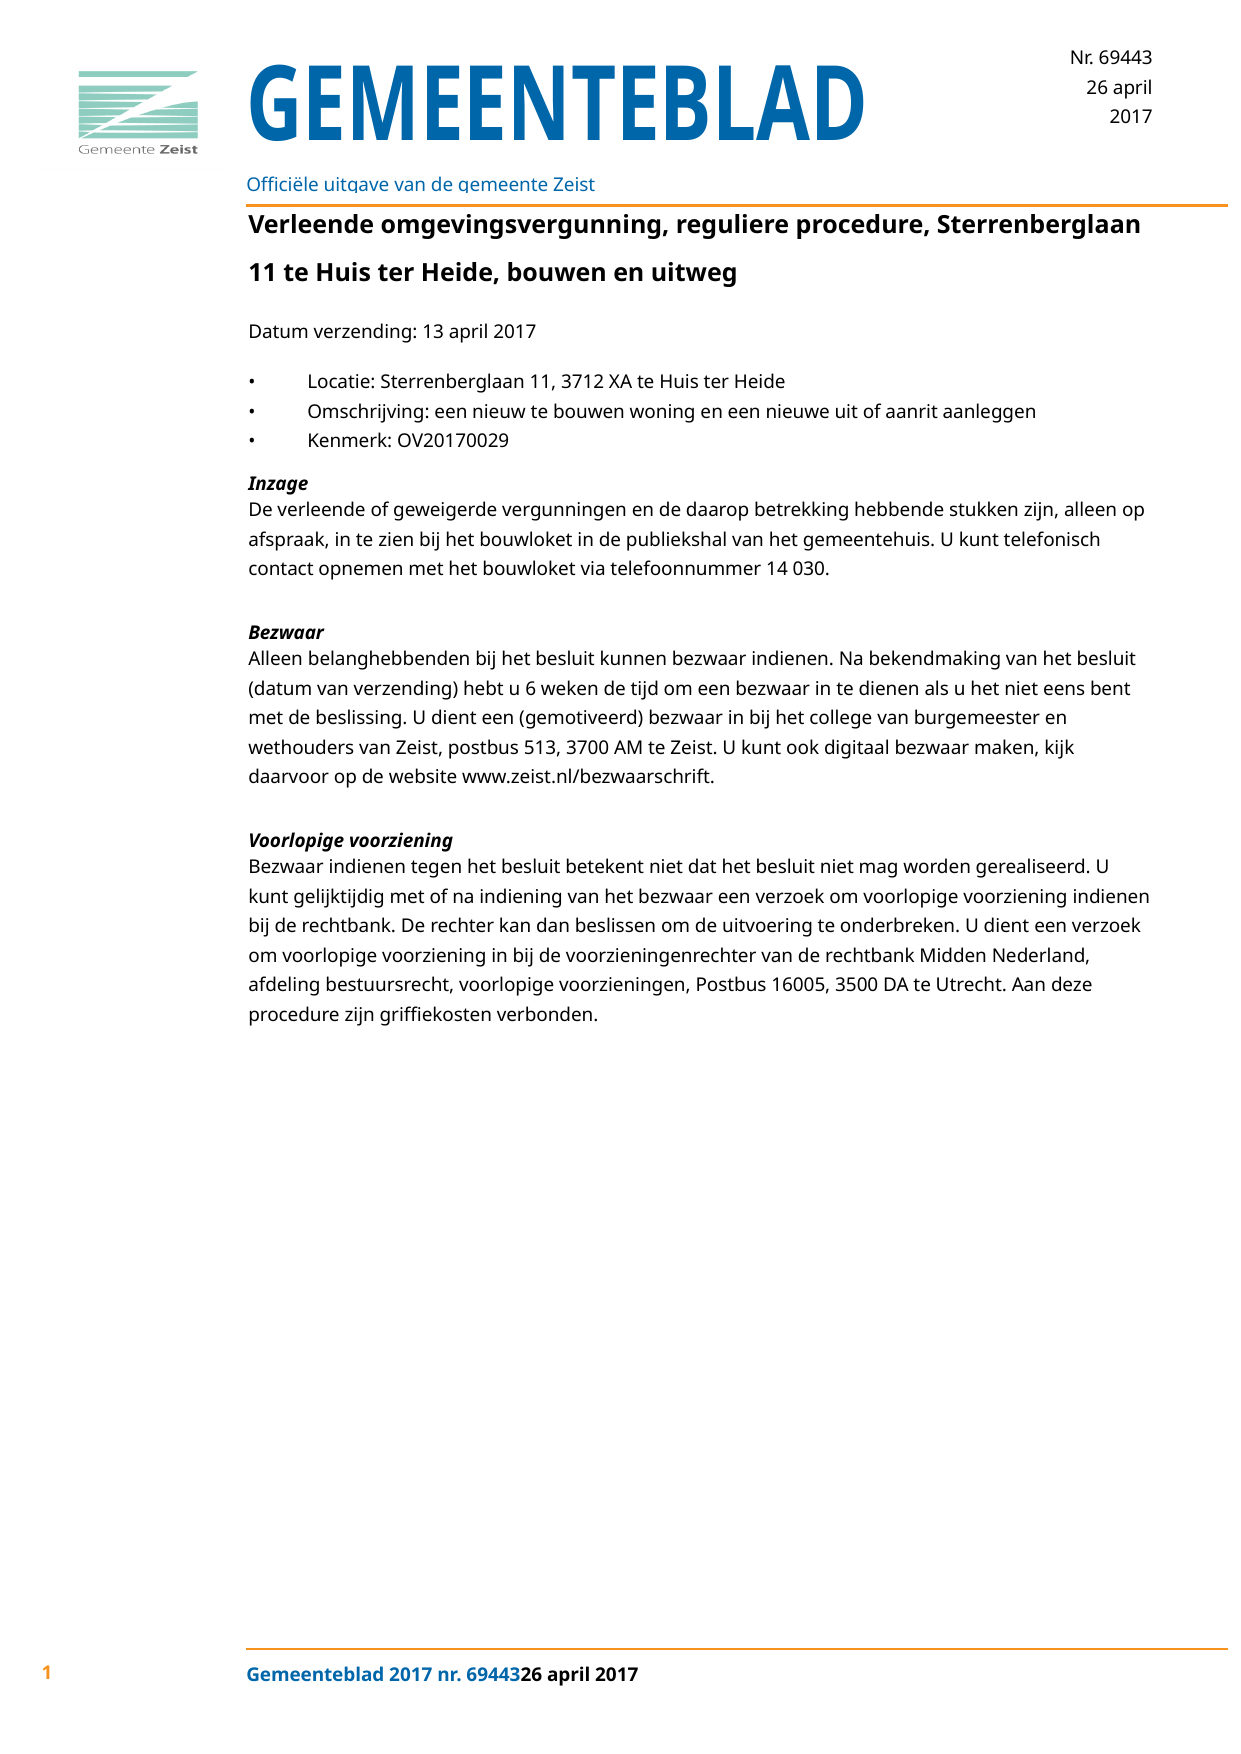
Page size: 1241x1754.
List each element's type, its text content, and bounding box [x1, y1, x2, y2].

text Bezwaar indienen tegen het besluit betekent niet dat het besluit niet mag worden gerealiseerd. U kunt gelijktijdig met of na indiening van het bezwaar een verzoek om voorlopige voorziening indienen bij de rechtbank. De rechter kan dan beslissen om de uitvoering te onderbreken. U dient een verzoek om voorlopige voorziening in bij de voorzieningenrechter van de rechtbank Midden Nederland, afdeling bestuursrecht, voorlopige voorzieningen, Postbus 16005, 3500 DA te Utrecht. Aan deze procedure zijn griffiekosten verbonden. [248, 853, 1152, 1027]
list Locatie: Sterrenberglaan 11, 3712 XA te Huis ter Heide [248, 368, 1152, 394]
picture [41, 47, 231, 172]
text Voorlopige voorziening [248, 827, 1152, 853]
text Inzage [248, 471, 1152, 496]
list Omschrijving: een nieuw te bouwen woning en een nieuwe uit of aanrit aanleggen [248, 398, 1152, 424]
list Kenmerk: OV20170029 [248, 427, 1152, 453]
text De verleende of geweigerde vergunningen en de daarop betrekking hebbende stukken zijn, alleen op afspraak, in te zien bij het bouwloket in de publiekshal van het gemeentehuis. U kunt telefonisch contact opnemen met het bouwloket via telefoonnummer 14 030. [248, 496, 1152, 581]
text Verleende omgevingsvergunning, reguliere procedure, Sterrenberglaan 11 te Huis ter Heide, bouwen en uitweg [248, 207, 1152, 288]
text Datum verzending: 13 april 2017 [248, 318, 1152, 344]
text Bezwaar [248, 619, 1152, 645]
text Alleen belanghebbenden bij het besluit kunnen bezwaar indienen. Na bekendmaking van het besluit (datum van verzending) hebt u 6 weken de tijd om een bezwaar in te dienen als u het niet eens bent met de beslissing. U dient een (gemotiveerd) bezwaar in bij het college van burgemeester en wethouders van Zeist, postbus 513, 3700 AM te Zeist. U kunt ook digitaal bezwaar maken, kijk daarvoor op de website www.zeist.nl/bezwaarschrift. [248, 645, 1152, 789]
